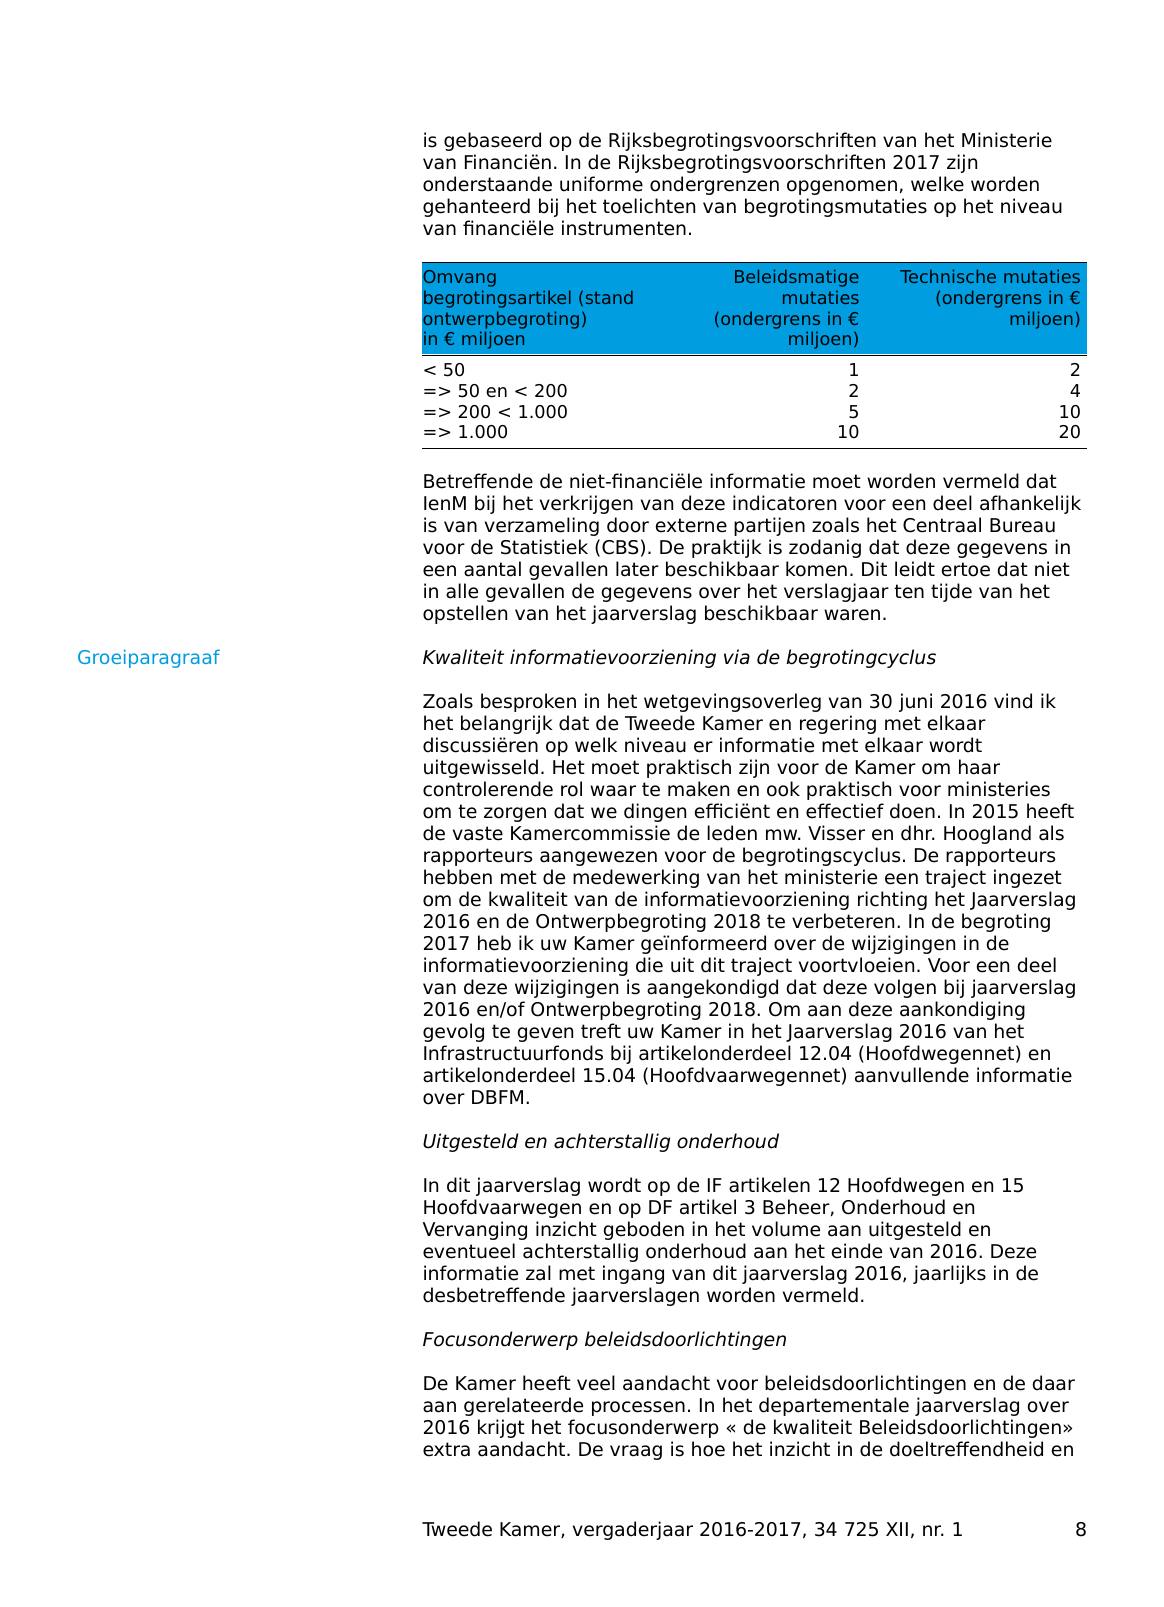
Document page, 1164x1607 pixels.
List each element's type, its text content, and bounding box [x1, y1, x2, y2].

text Zoals besproken in het wetgevingsoverleg van 30 juni 2016 vind ik het belangrijk dat de Tweede Kamer en regering met elkaar discussiëren op welk niveau er informatie met elkaar wordt uitgewisseld. Het moet praktisch zijn voor de Kamer om haar controlerende rol waar te maken en ook praktisch voor ministeries om te zorgen dat we dingen efficiënt en effectief doen. In 2015 heeft de vaste Kamercommissie de leden mw. Visser en dhr. Hoogland als rapporteurs aangewezen voor de begrotingscyclus. De rapporteurs hebben met de medewerking van het ministerie een traject ingezet om de kwaliteit van de informatievoorziening richting het Jaarverslag 2016 en de Ontwerpbegroting 2018 te verbeteren. In de begroting 2017 heb ik uw Kamer geïnformeerd over de wijzigingen in de informatievoorziening die uit dit traject voortvloeien. Voor een deel van deze wijzigingen is aangekondigd dat deze volgen bij jaarverslag 2016 en/of Ontwerpbegroting 2018. Om aan deze aankondiging gevolg te geven treft uw Kamer in het Jaarverslag 2016 van het Infrastructuurfonds bij artikelonderdeel 12.04 (Hoofdwegennet) en artikelonderdeel 15.04 (Hoofdvaarwegennet) aanvullende informatie over DBFM. [422, 691, 1087, 1108]
text In dit jaarverslag wordt op de IF artikelen 12 Hoofdwegen en 15 Hoofdvaarwegen en op DF artikel 3 Beheer, Onderhoud en Vervanging inzicht geboden in het volume aan uitgesteld en eventueel achterstallig onderhoud aan het einde van 2016. Deze informatie zal met ingang van dit jaarverslag 2016, jaarlijks in de desbetreffende jaarverslagen worden vermeld. [422, 1175, 1087, 1307]
subtitle Kwaliteit informatievoorziening via de begrotingcyclus [422, 647, 1087, 669]
table_header Technische mutaties (ondergrens in € miljoen) [865, 263, 1087, 354]
text is gebaseerd op de Rijksbegrotingsvoorschriften van het Ministerie van Financiën. In de Rijksbegrotingsvoorschriften 2017 zijn onderstaande uniforme ondergrenzen opgenomen, welke worden gehanteerd bij het toelichten van begrotingsmutaties op het niveau van financiële instrumenten. [422, 130, 1087, 240]
text De Kamer heeft veel aandacht voor beleidsdoorlichtingen en de daar aan gerelateerde processen. In het departementale jaarverslag over 2016 krijgt het focusonderwerp « de kwaliteit Beleidsdoorlichtingen» extra aandacht. De vraag is hoe het inzicht in de doeltreffendheid en [422, 1373, 1087, 1461]
table_cell 10 [644, 422, 865, 447]
subtitle [77, 669, 399, 677]
table_cell 2 [644, 381, 865, 402]
table_cell < 50 [422, 356, 644, 381]
table_cell => 1.000 [422, 422, 644, 447]
table_header Beleidsmatige mutaties (ondergrens in € miljoen) [644, 263, 865, 354]
table_cell 10 [865, 402, 1087, 422]
table_cell => 200 < 1.000 [422, 402, 644, 422]
text Betreffende de niet-financiële informatie moet worden vermeld dat IenM bij het verkrijgen van deze indicatoren voor een deel afhankelijk is van verzameling door externe partijen zoals het Centraal Bureau voor de Statistiek (CBS). De praktijk is zodanig dat deze gegevens in een aantal gevallen later beschikbaar komen. Dit leidt ertoe dat niet in alle gevallen de gegevens over het verslagjaar ten tijde van het opstellen van het jaarverslag beschikbaar waren. [422, 471, 1087, 624]
table_header Omvang begrotingsartikel (stand ontwerpbegroting) in € miljoen [422, 263, 644, 354]
subtitle Uitgesteld en achterstallig onderhoud [422, 1131, 1087, 1153]
text Groeiparagraaf [77, 647, 399, 669]
table_cell 1 [644, 356, 865, 381]
table_cell => 50 en < 200 [422, 381, 644, 402]
table_cell 2 [865, 356, 1087, 381]
table_cell 5 [644, 402, 865, 422]
table_cell 4 [865, 381, 1087, 402]
subtitle Focusonderwerp beleidsdoorlichtingen [422, 1329, 1087, 1351]
table_cell 20 [865, 422, 1087, 447]
